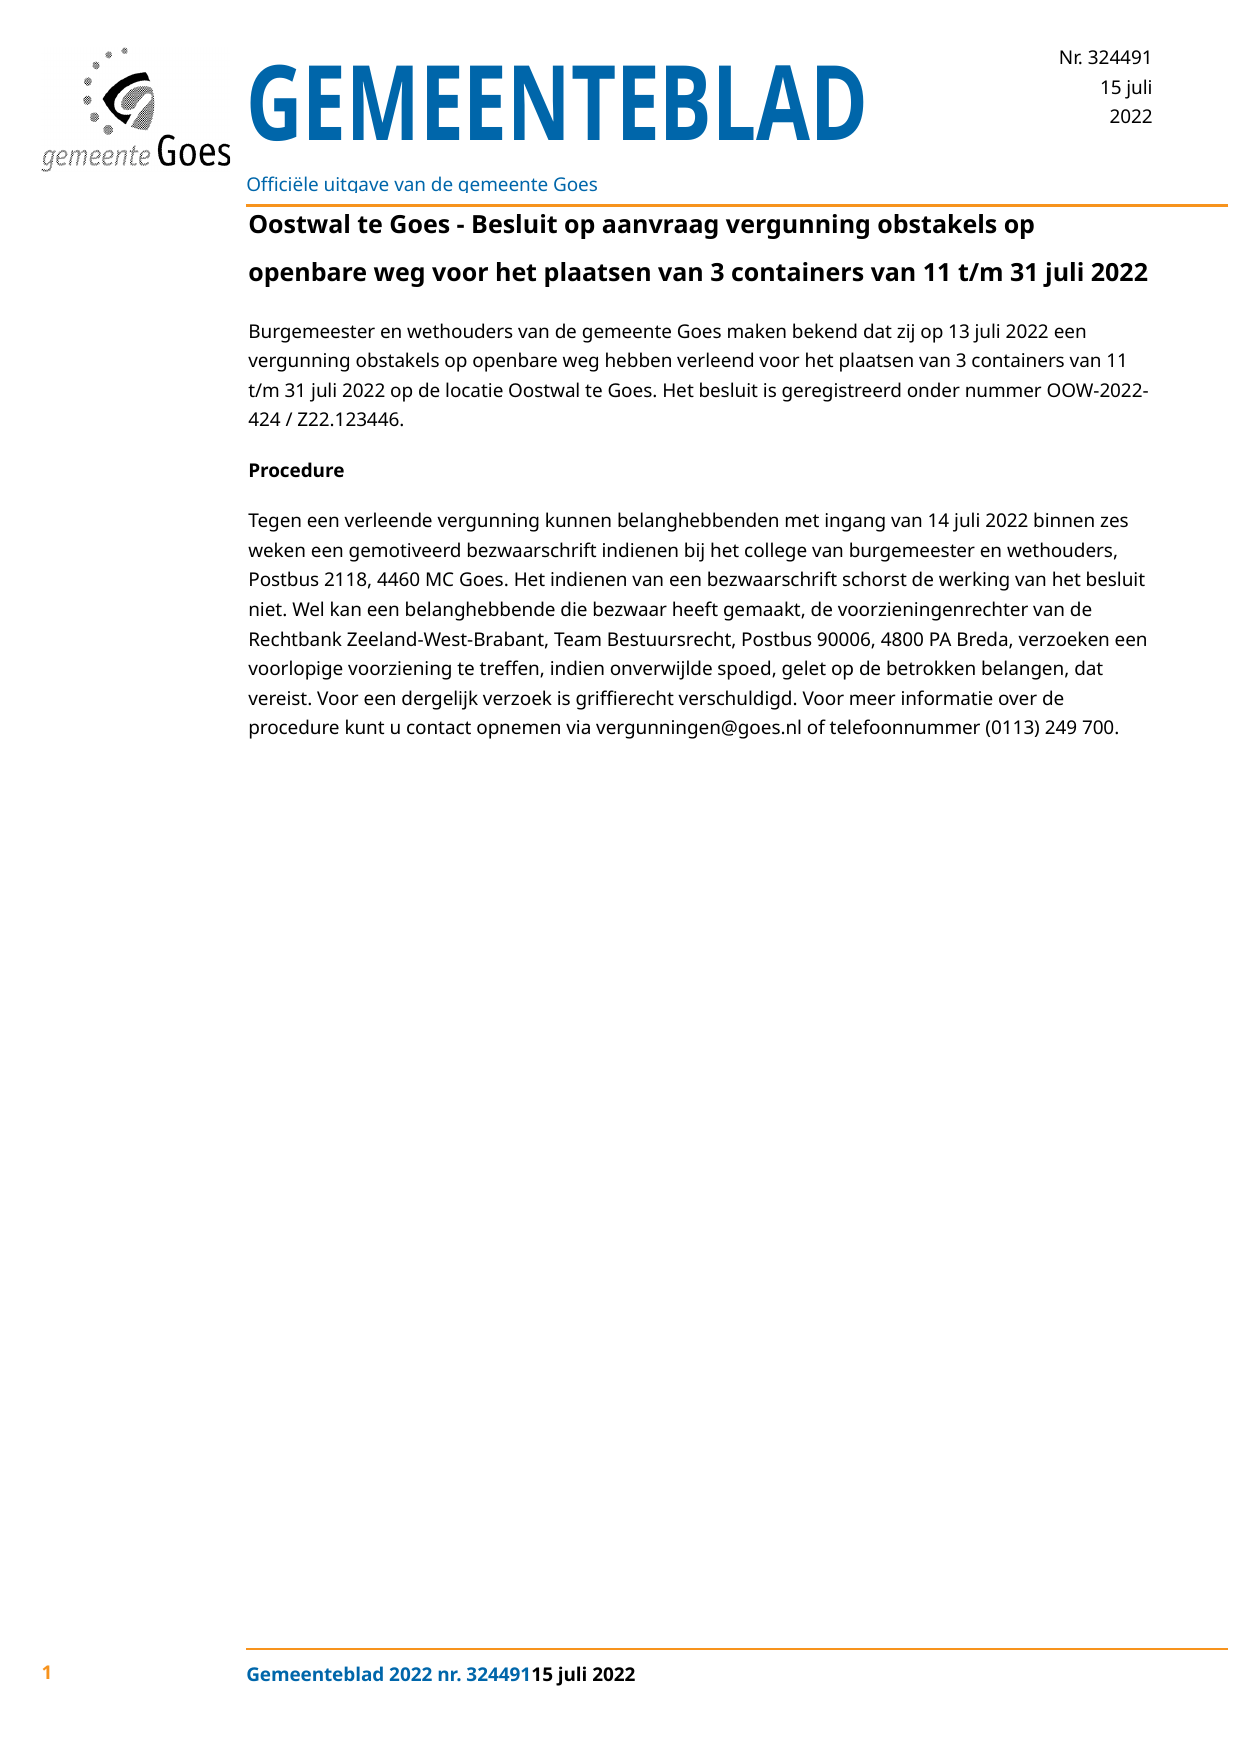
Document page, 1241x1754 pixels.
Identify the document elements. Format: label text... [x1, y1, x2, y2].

picture [41, 47, 231, 172]
text Oostwal te Goes - Besluit op aanvraag vergunning obstakels op openbare weg voor het plaatsen van 3 containers van 11 t/m 31 juli 2022 [248, 207, 1152, 288]
text Burgemeester en wethouders van de gemeente Goes maken bekend dat zij op 13 juli 2022 een vergunning obstakels op openbare weg hebben verleend voor het plaatsen van 3 containers van 11 t/m 31 juli 2022 op de locatie Oostwal te Goes. Het besluit is geregistreerd onder nummer OOW-2022-424 / Z22.123446. [248, 318, 1152, 432]
text Tegen een verleende vergunning kunnen belanghebbenden met ingang van 14 juli 2022 binnen zes weken een gemotiveerd bezwaarschrift indienen bij het college van burgemeester en wethouders, Postbus 2118, 4460 MC Goes. Het indienen van een bezwaarschrift schorst de werking van het besluit niet. Wel kan een belanghebbende die bezwaar heeft gemaakt, de voorzieningenrechter van de Rechtbank Zeeland-West-Brabant, Team Bestuursrecht, Postbus 90006, 4800 PA Breda, verzoeken een voorlopige voorziening te treffen, indien onverwijlde spoed, gelet op de betrokken belangen, dat vereist. Voor een dergelijk verzoek is griffierecht verschuldigd. Voor meer informatie over de procedure kunt u contact opnemen via vergunningen@goes.nl of telefoonnummer (0113) 249 700. [248, 507, 1152, 740]
text Procedure [248, 457, 1152, 483]
